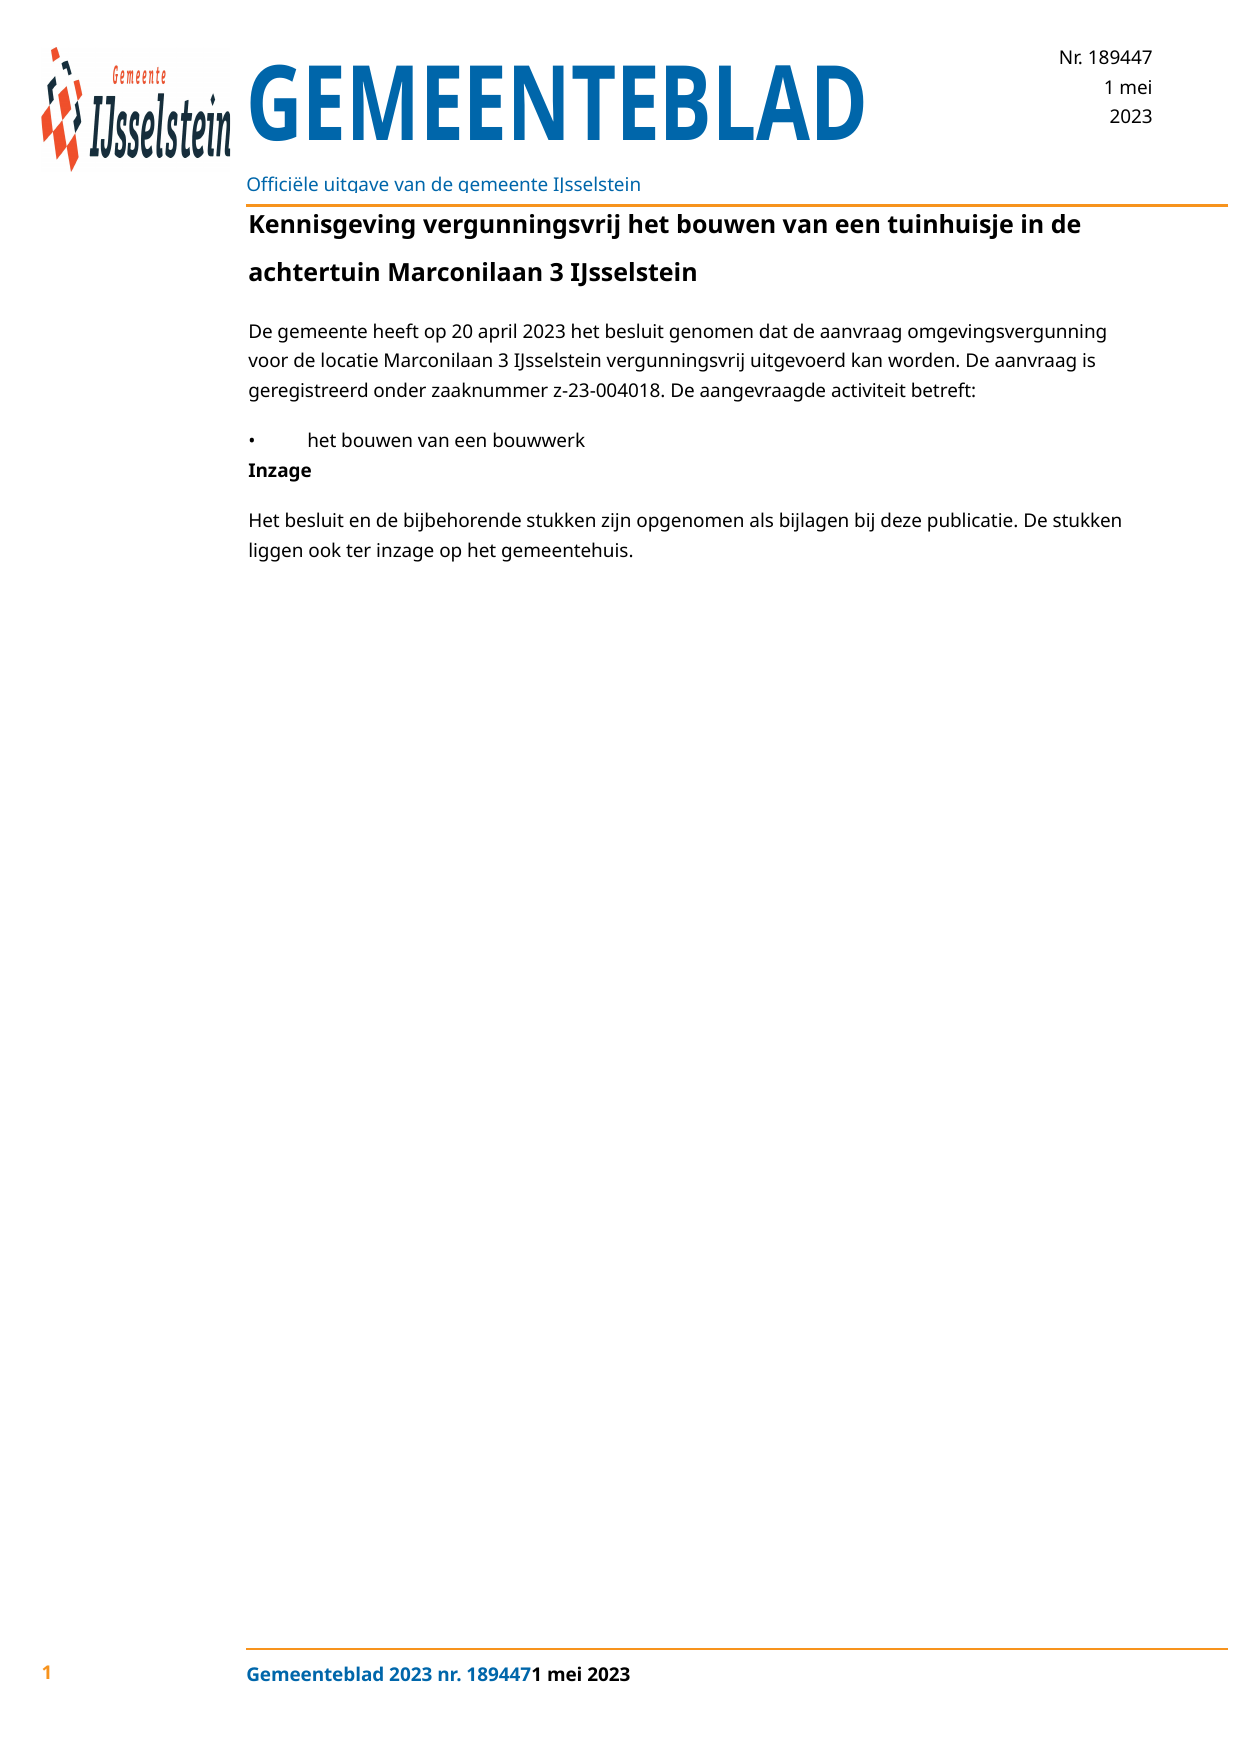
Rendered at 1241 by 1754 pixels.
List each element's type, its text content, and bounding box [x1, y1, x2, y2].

picture [41, 47, 231, 172]
text Kennisgeving vergunningsvrij het bouwen van een tuinhuisje in de achtertuin Marconilaan 3 IJsselstein [248, 207, 1152, 288]
list het bouwen van een bouwwerk [248, 427, 1152, 453]
text De gemeente heeft op 20 april 2023 het besluit genomen dat de aanvraag omgevingsvergunning voor de locatie Marconilaan 3 IJsselstein vergunningsvrij uitgevoerd kan worden. De aanvraag is geregistreerd onder zaaknummer z-23-004018. De aangevraagde activiteit betreft: [248, 318, 1152, 403]
text Het besluit en de bijbehorende stukken zijn opgenomen als bijlagen bij deze publicatie. De stukken liggen ook ter inzage op het gemeentehuis. [248, 507, 1152, 563]
text Inzage [248, 457, 1152, 483]
